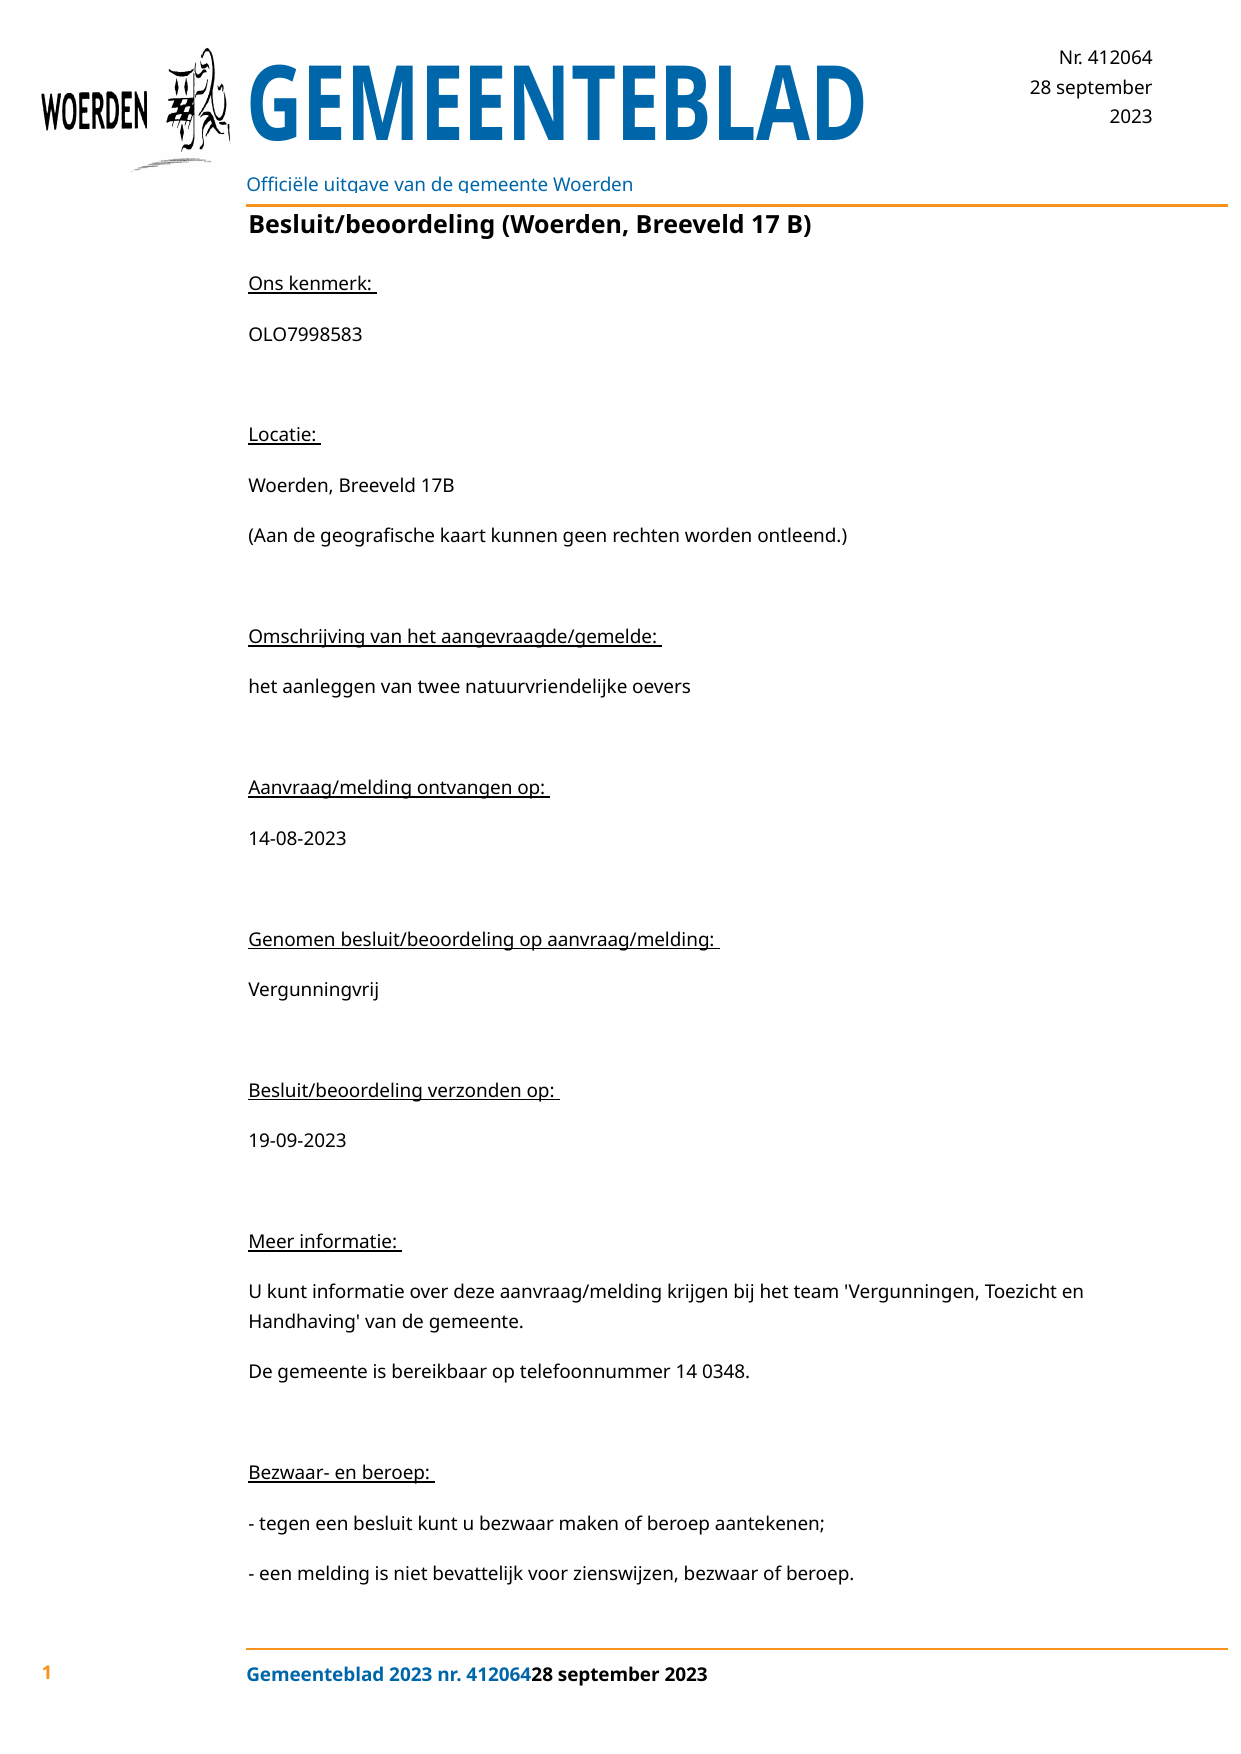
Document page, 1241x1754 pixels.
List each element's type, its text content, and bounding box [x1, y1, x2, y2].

text (Aan de geografische kaart kunnen geen rechten worden ontleend.) [248, 522, 1152, 548]
text 14-08-2023 [248, 825, 1152, 851]
text Besluit/beoordeling verzonden op: [248, 1077, 1152, 1103]
text Meer informatie: [248, 1228, 1152, 1254]
text Aanvraag/melding ontvangen op: [248, 774, 1152, 800]
picture [41, 47, 231, 172]
text Omschrijving van het aangevraagde/gemelde: [248, 623, 1152, 649]
text Vergunningvrij [248, 976, 1152, 1002]
text U kunt informatie over deze aanvraag/melding krijgen bij het team 'Vergunningen, Toezicht en Handhaving' van de gemeente. [248, 1279, 1152, 1334]
text het aanleggen van twee natuurvriendelijke oevers [248, 674, 1152, 699]
text Genomen besluit/beoordeling op aanvraag/melding: [248, 926, 1152, 951]
text Locatie: [248, 422, 1152, 447]
text Bezwaar- en beroep: [248, 1459, 1152, 1485]
text OLO7998583 [248, 321, 1152, 346]
text Ons kenmerk: [248, 270, 1152, 296]
text - een melding is niet bevattelijk voor zienswijzen, bezwaar of beroep. [248, 1560, 1152, 1586]
text De gemeente is bereikbaar op telefoonnummer 14 0348. [248, 1359, 1152, 1384]
text 19-09-2023 [248, 1127, 1152, 1153]
text - tegen een besluit kunt u bezwaar maken of beroep aantekenen; [248, 1510, 1152, 1536]
text Woerden, Breeveld 17B [248, 472, 1152, 498]
text Besluit/beoordeling (Woerden, Breeveld 17 B) [248, 207, 1152, 241]
